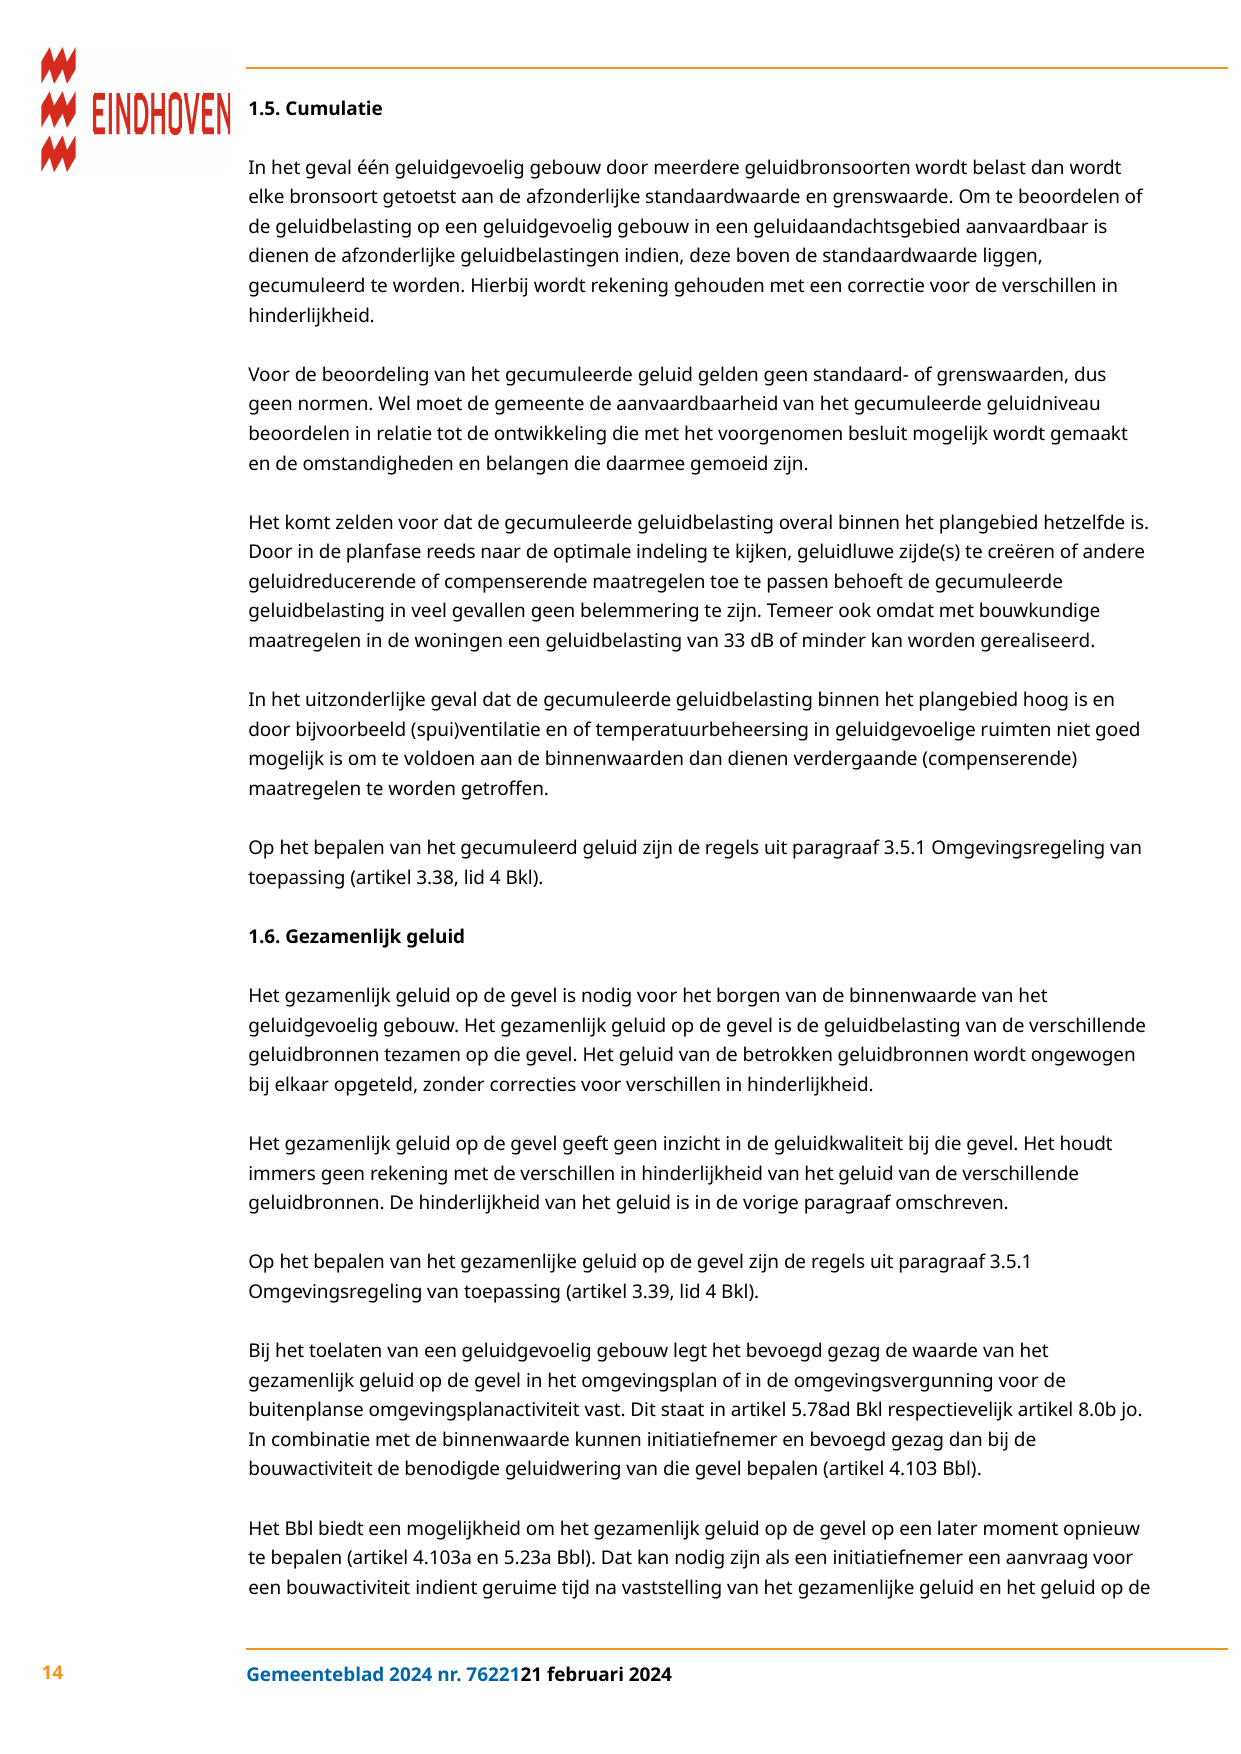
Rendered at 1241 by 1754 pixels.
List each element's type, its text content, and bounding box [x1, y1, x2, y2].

picture [41, 47, 231, 172]
text In het uitzonderlijke geval dat de gecumuleerde geluidbelasting binnen het plangebied hoog is en door bijvoorbeeld (spui)ventilatie en of temperatuurbeheersing in geluidgevoelige ruimten niet goed mogelijk is om te voldoen aan de binnenwaarden dan dienen verdergaande (compenserende) maatregelen te worden getroffen. [248, 686, 1152, 801]
text Voor de beoordeling van het gecumuleerde geluid gelden geen standaard- of grenswaarden, dus geen normen. Wel moet de gemeente de aanvaardbaarheid van het gecumuleerde geluidniveau beoordelen in relatie tot de ontwikkeling die met het voorgenomen besluit mogelijk wordt gemaakt en de omstandigheden en belangen die daarmee gemoeid zijn. [248, 361, 1152, 476]
text Het gezamenlijk geluid op de gevel geeft geen inzicht in de geluidkwaliteit bij die gevel. Het houdt immers geen rekening met de verschillen in hinderlijkheid van het geluid van de verschillende geluidbronnen. De hinderlijkheid van het geluid is in de vorige paragraaf omschreven. [248, 1130, 1152, 1215]
text 1.6. Gezamenlijk geluid [248, 923, 1152, 949]
text 1.5. Cumulatie [248, 95, 1152, 121]
text Op het bepalen van het gezamenlijke geluid op de gevel zijn de regels uit paragraaf 3.5.1 Omgevingsregeling van toepassing (artikel 3.39, lid 4 Bkl). [248, 1248, 1152, 1304]
text Het komt zelden voor dat de gecumuleerde geluidbelasting overal binnen het plangebied hetzelfde is. Door in de planfase reeds naar de optimale indeling te kijken, geluidluwe zijde(s) te creëren of andere geluidreducerende of compenserende maatregelen toe te passen behoeft de gecumuleerde geluidbelasting in veel gevallen geen belemmering te zijn. Temeer ook omdat met bouwkundige maatregelen in de woningen een geluidbelasting van 33 dB of minder kan worden gerealiseerd. [248, 509, 1152, 653]
text Bij het toelaten van een geluidgevoelig gebouw legt het bevoegd gezag de waarde van het gezamenlijk geluid op de gevel in het omgevingsplan of in de omgevingsvergunning voor de buitenplanse omgevingsplanactiviteit vast. Dit staat in artikel 5.78ad Bkl respectievelijk artikel 8.0b jo. In combinatie met de binnenwaarde kunnen initiatiefnemer en bevoegd gezag dan bij de bouwactiviteit de benodigde geluidwering van die gevel bepalen (artikel 4.103 Bbl). [248, 1337, 1152, 1481]
text Op het bepalen van het gecumuleerd geluid zijn de regels uit paragraaf 3.5.1 Omgevingsregeling van toepassing (artikel 3.38, lid 4 Bkl). [248, 834, 1152, 890]
text Het Bbl biedt een mogelijkheid om het gezamenlijk geluid op de gevel op een later moment opnieuw te bepalen (artikel 4.103a en 5.23a Bbl). Dat kan nodig zijn als een initiatiefnemer een aanvraag voor een bouwactiviteit indient geruime tijd na vaststelling van het gezamenlijke geluid en het geluid op de [248, 1515, 1152, 1600]
text Het gezamenlijk geluid op de gevel is nodig voor het borgen van de binnenwaarde van het geluidgevoelig gebouw. Het gezamenlijk geluid op de gevel is de geluidbelasting van de verschillende geluidbronnen tezamen op die gevel. Het geluid van de betrokken geluidbronnen wordt ongewogen bij elkaar opgeteld, zonder correcties voor verschillen in hinderlijkheid. [248, 982, 1152, 1097]
text In het geval één geluidgevoelig gebouw door meerdere geluidbronsoorten wordt belast dan wordt elke bronsoort getoetst aan de afzonderlijke standaardwaarde en grenswaarde. Om te beoordelen of de geluidbelasting op een geluidgevoelig gebouw in een geluidaandachtsgebied aanvaardbaar is dienen de afzonderlijke geluidbelastingen indien, deze boven de standaardwaarde liggen, gecumuleerd te worden. Hierbij wordt rekening gehouden met een correctie voor de verschillen in hinderlijkheid. [248, 154, 1152, 328]
